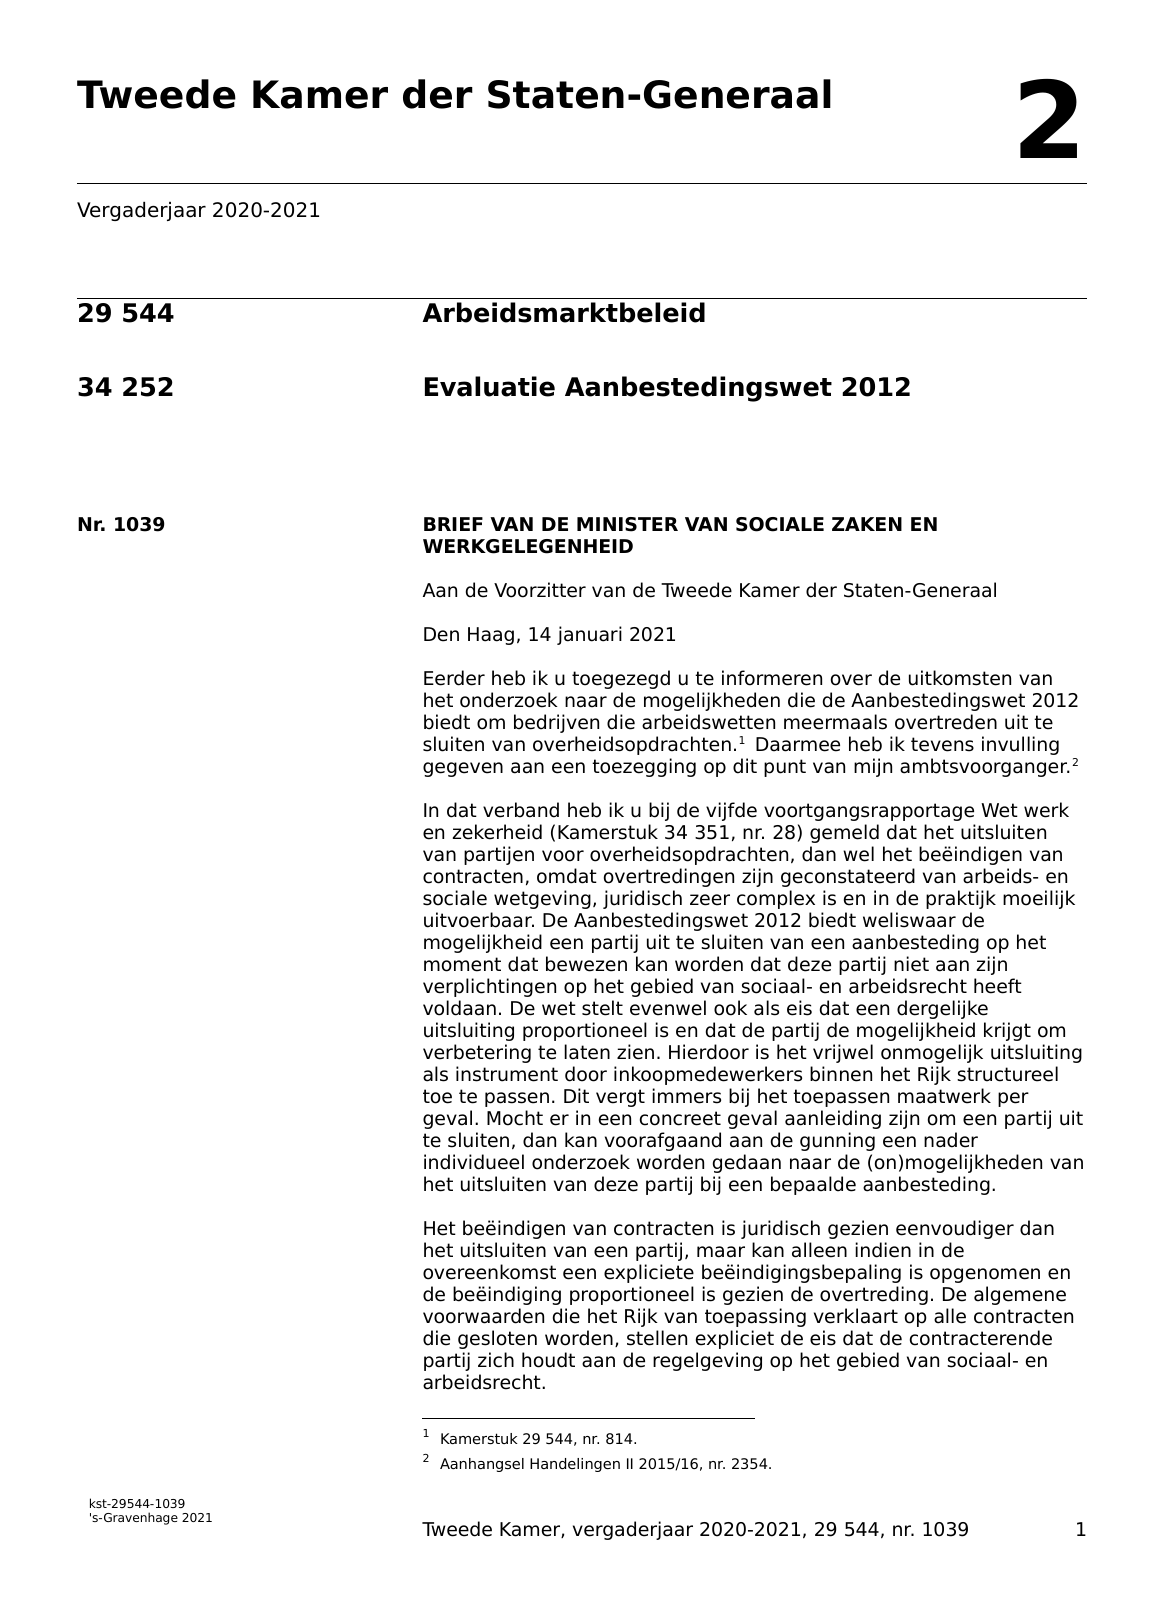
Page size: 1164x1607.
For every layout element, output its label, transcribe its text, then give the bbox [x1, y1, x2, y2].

table_header 2 [886, 59, 1087, 183]
subtitle Nr. 1039 BRIEF VAN DE MINISTER VAN SOCIALE ZAKEN EN WERKGELEGENHEID [77, 514, 1087, 558]
text 's-Gravenhage 2021 [88, 1511, 323, 1525]
text Aan de Voorzitter van de Tweede Kamer der Staten-Generaal [422, 580, 1087, 602]
table_header Tweede Kamer der Staten-Generaal [77, 59, 886, 183]
text Het beëindigen van contracten is juridisch gezien eenvoudiger dan het uitsluiten van een partij, maar kan alleen indien in de overeenkomst een expliciete beëindigingsbepaling is opgenomen en de beëindiging proportioneel is gezien de overtreding. De algemene voorwaarden die het Rijk van toepassing verklaart op alle contracten die gesloten worden, stellen expliciet de eis dat de contracterende partij zich houdt aan de regelgeving op het gebied van sociaal- en arbeidsrecht. [422, 1218, 1087, 1394]
text Den Haag, 14 januari 2021 [422, 624, 1087, 646]
text In dat verband heb ik u bij de vijfde voortgangsrapportage Wet werk en zekerheid (Kamerstuk 34 351, nr. 28) gemeld dat het uitsluiten van partijen voor overheidsopdrachten, dan wel het beëindigen van contracten, omdat overtredingen zijn geconstateerd van arbeids- en sociale wetgeving, juridisch zeer complex is en in de praktijk moeilijk uitvoerbaar. De Aanbestedingswet 2012 biedt weliswaar de mogelijkheid een partij uit te sluiten van een aanbesteding op het moment dat bewezen kan worden dat deze partij niet aan zijn verplichtingen op het gebied van sociaal- en arbeidsrecht heeft voldaan. De wet stelt evenwel ook als eis dat een dergelijke uitsluiting proportioneel is en dat de partij de mogelijkheid krijgt om verbetering te laten zien. Hierdoor is het vrijwel onmogelijk uitsluiting als instrument door inkoopmedewerkers binnen het Rijk structureel toe te passen. Dit vergt immers bij het toepassen maatwerk per geval. Mocht er in een concreet geval aanleiding zijn om een partij uit te sluiten, dan kan voorafgaand aan de gunning een nader individueel onderzoek worden gedaan naar de (on)mogelijkheden van het uitsluiten van deze partij bij een bepaalde aanbesteding. [422, 800, 1087, 1196]
text Kamerstuk 29 544, nr. 814. [422, 1427, 1087, 1449]
text Eerder heb ik u toegezegd u te informeren over de uitkomsten van het onderzoek naar de mogelijkheden die de Aanbestedingswet 2012 biedt om bedrijven die arbeidswetten meermaals overtreden uit te sluiten van overheidsopdrachten. Daarmee heb ik tevens invulling gegeven aan een toezegging op dit punt van mijn ambtsvoorganger. [422, 668, 1087, 778]
text Aanhangsel Handelingen II 2015/16, nr. 2354. [422, 1452, 1087, 1474]
subtitle 29 544 Arbeidsmarktbeleid [77, 299, 1087, 329]
table_cell Vergaderjaar 2020-2021 [77, 184, 1087, 298]
text kst-29544-1039 [88, 1497, 323, 1511]
subtitle 34 252 Evaluatie Aanbestedingswet 2012 [77, 373, 1087, 403]
